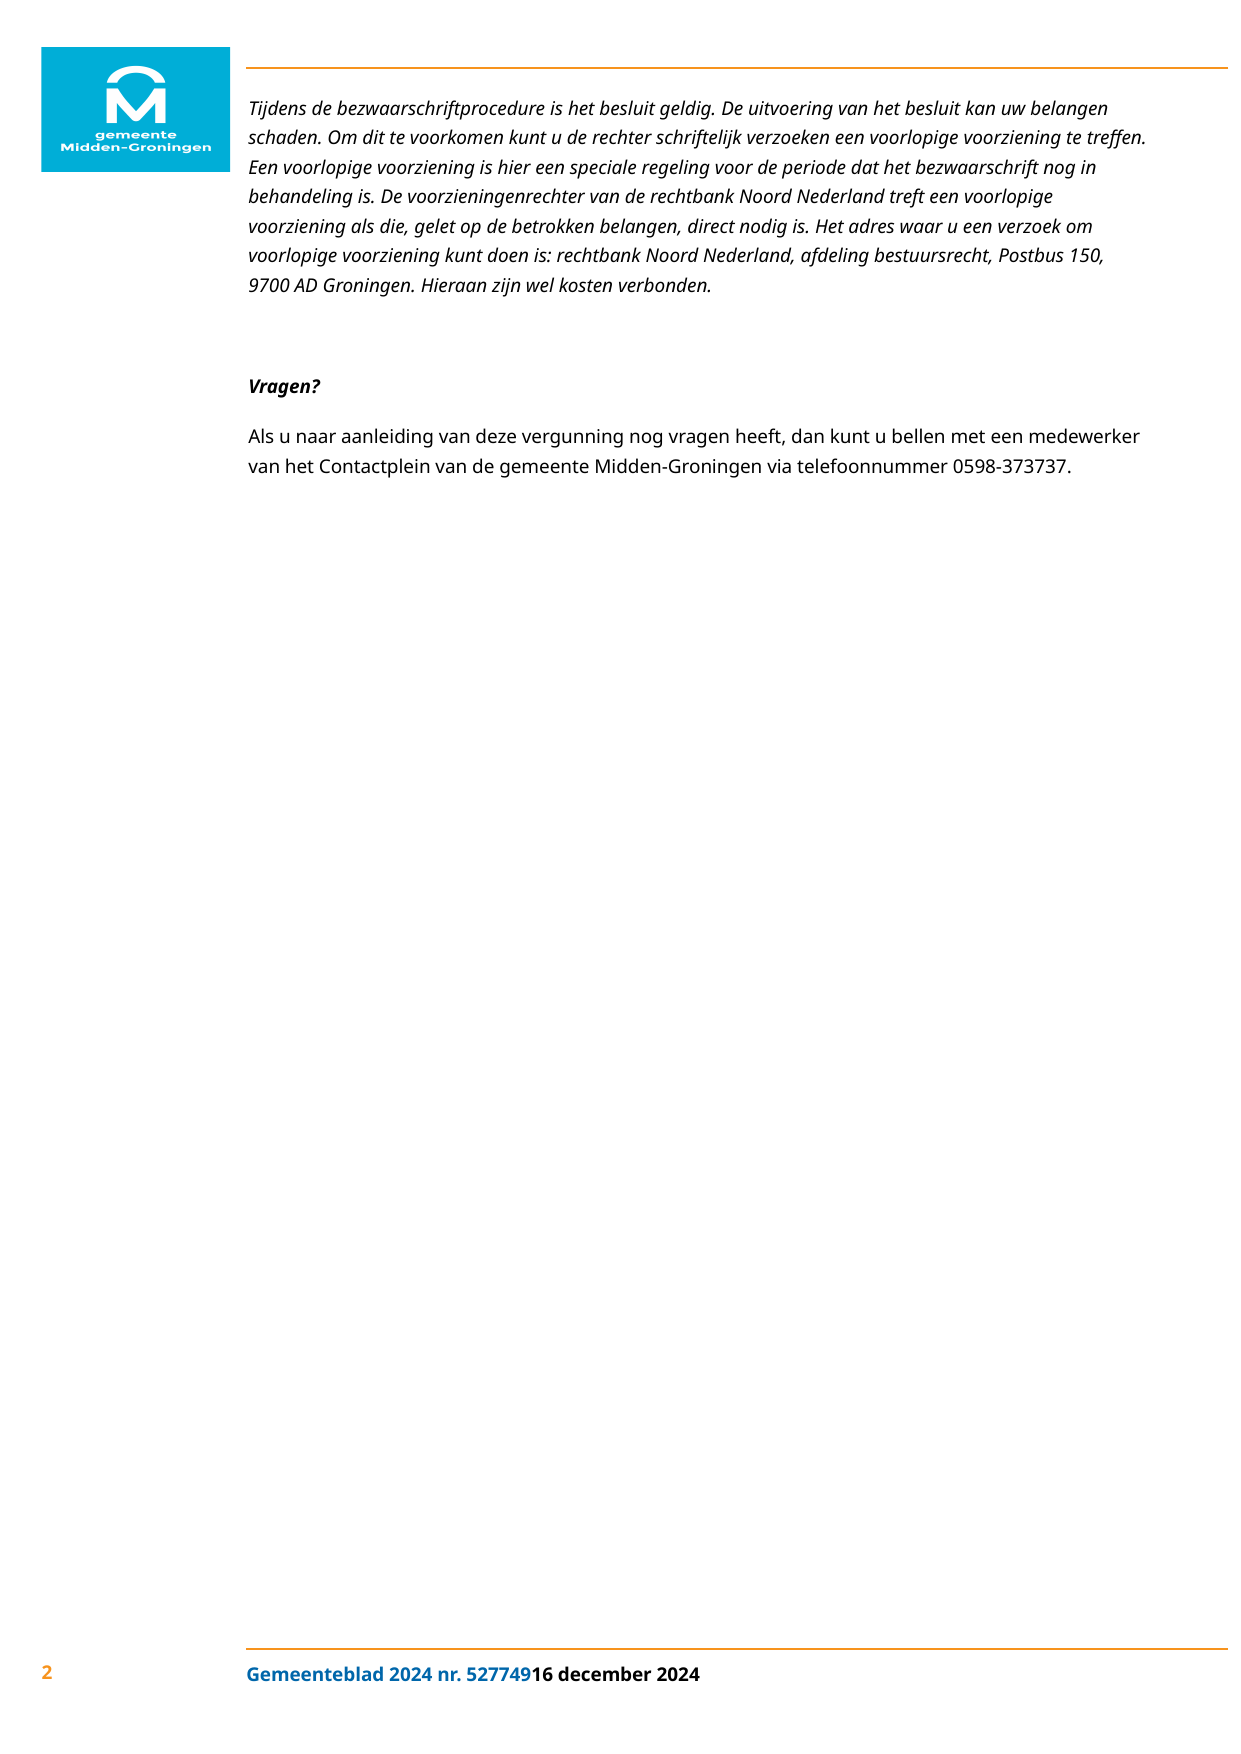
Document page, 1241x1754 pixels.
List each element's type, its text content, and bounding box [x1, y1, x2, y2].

picture [108, 66, 164, 82]
text Tijdens de bezwaarschriftprocedure is het besluit geldig. De uitvoering van het besluit kan uw belangen schaden. Om dit te voorkomen kunt u de rechter schriftelijk verzoeken een voorlopige voorziening te treffen. Een voorlopige voorziening is hier een speciale regeling voor de periode dat het bezwaarschrift nog in behandeling is. De voorzieningenrechter van de rechtbank Noord Nederland treft een voorlopige voorziening als die, gelet op de betrokken belangen, direct nodig is. Het adres waar u een verzoek om voorlopige voorziening kunt doen is: rechtbank Noord Nederland, afdeling bestuursrecht, Postbus 150, 9700 AD Groningen. Hieraan zijn wel kosten verbonden. [248, 95, 1152, 298]
text Vragen? [248, 373, 1152, 399]
picture [107, 89, 165, 122]
picture [184, 146, 190, 153]
text Als u naar aanleiding van deze vergunning nog vragen heeft, dan kunt u bellen met een medewerker van het Contactplein van de gemeente Midden-Groningen via telefoonnummer 0598-373737. [248, 423, 1152, 479]
